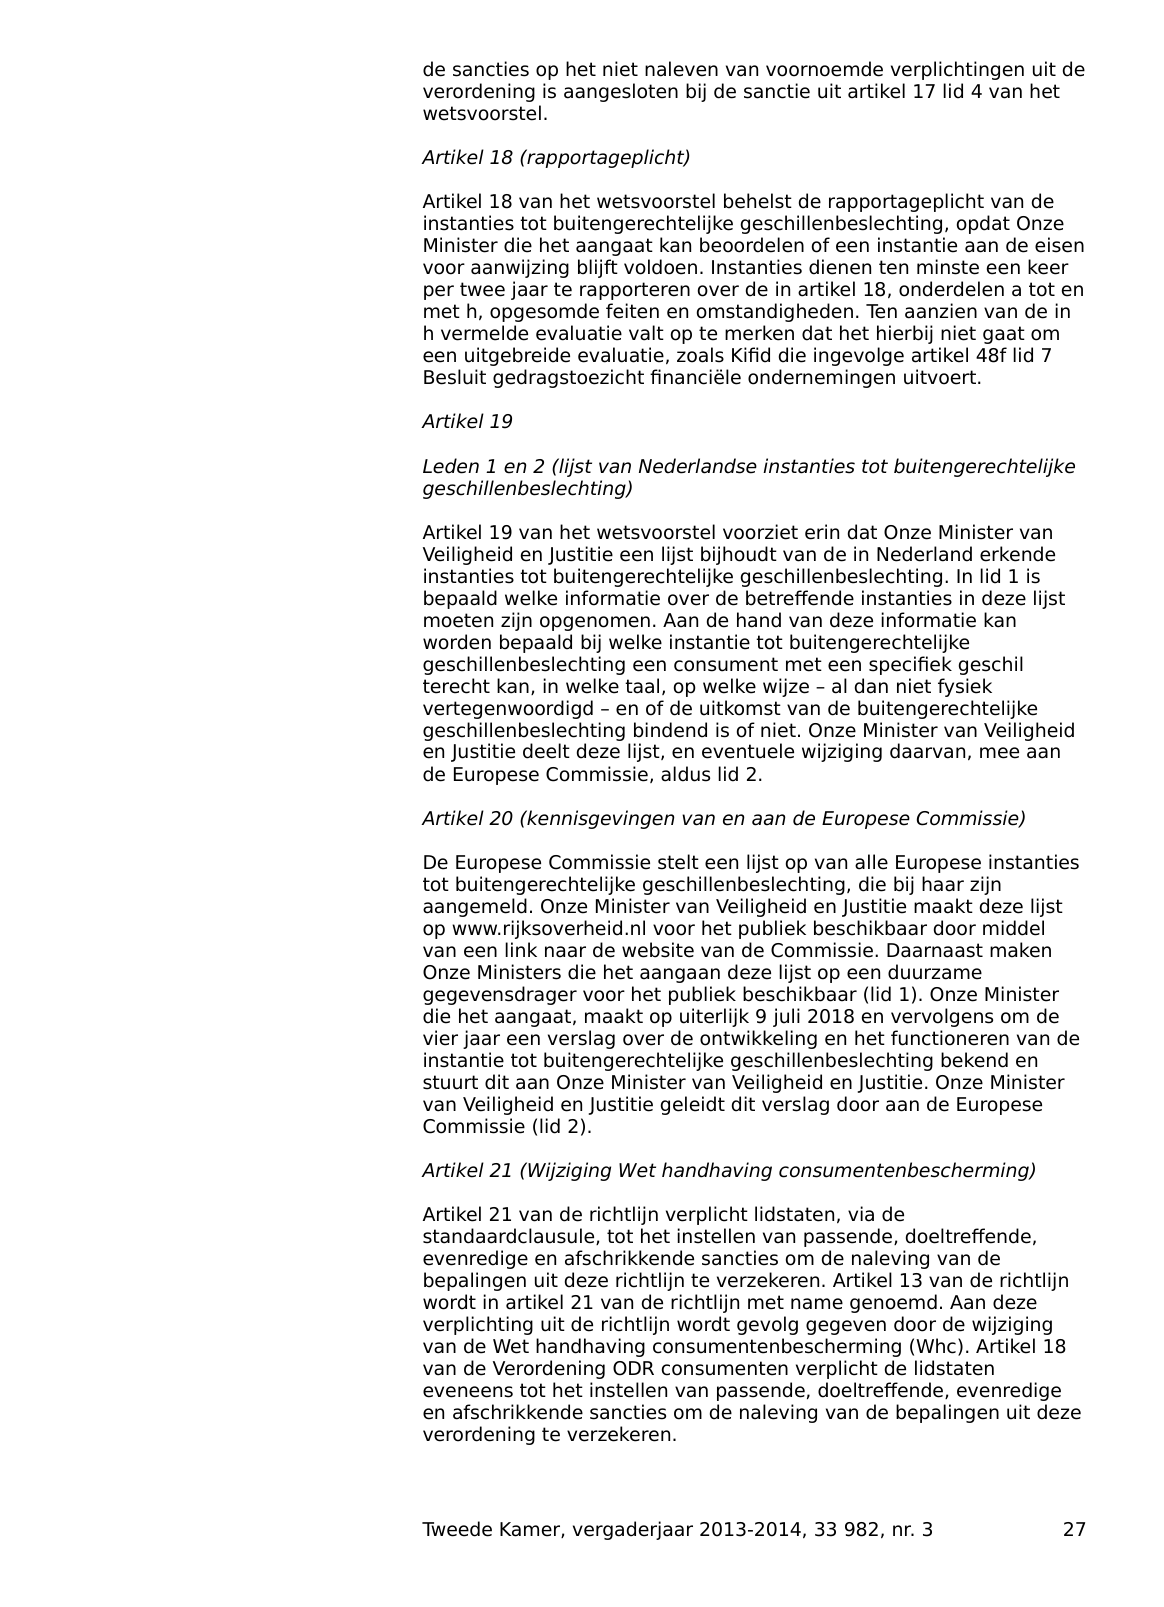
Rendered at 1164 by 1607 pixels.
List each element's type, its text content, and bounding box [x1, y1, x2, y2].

text De Europese Commissie stelt een lijst op van alle Europese instanties tot buitengerechtelijke geschillenbeslechting, die bij haar zijn aangemeld. Onze Minister van Veiligheid en Justitie maakt deze lijst op www.rijksoverheid.nl voor het publiek beschikbaar door middel van een link naar de website van de Commissie. Daarnaast maken Onze Ministers die het aangaan deze lijst op een duurzame gegevensdrager voor het publiek beschikbaar (lid 1). Onze Minister die het aangaat, maakt op uiterlijk 9 juli 2018 en vervolgens om de vier jaar een verslag over de ontwikkeling en het functioneren van de instantie tot buitengerechtelijke geschillenbeslechting bekend en stuurt dit aan Onze Minister van Veiligheid en Justitie. Onze Minister van Veiligheid en Justitie geleidt dit verslag door aan de Europese Commissie (lid 2). [422, 852, 1087, 1137]
subtitle Leden 1 en 2 (lijst van Nederlandse instanties tot buitengerechtelijke geschillenbeslechting) [422, 456, 1087, 499]
text de sancties op het niet naleven van voornoemde verplichtingen uit de verordening is aangesloten bij de sanctie uit artikel 17 lid 4 van het wetsvoorstel. [422, 59, 1087, 125]
subtitle Artikel 18 (rapportageplicht) [422, 147, 1087, 169]
subtitle Artikel 20 (kennisgevingen van en aan de Europese Commissie) [422, 808, 1087, 829]
subtitle Artikel 21 (Wijziging Wet handhaving consumentenbescherming) [422, 1160, 1087, 1182]
text Artikel 18 van het wetsvoorstel behelst de rapportageplicht van de instanties tot buitengerechtelijke geschillenbeslechting, opdat Onze Minister die het aangaat kan beoordelen of een instantie aan de eisen voor aanwijzing blijft voldoen. Instanties dienen ten minste een keer per twee jaar te rapporteren over de in artikel 18, onderdelen a tot en met h, opgesomde feiten en omstandigheden. Ten aanzien van de in h vermelde evaluatie valt op te merken dat het hierbij niet gaat om een uitgebreide evaluatie, zoals Kifid die ingevolge artikel 48f lid 7 Besluit gedragstoezicht financiële ondernemingen uitvoert. [422, 191, 1087, 389]
subtitle Artikel 19 [422, 411, 1087, 433]
text Artikel 21 van de richtlijn verplicht lidstaten, via de standaardclausule, tot het instellen van passende, doeltreffende, evenredige en afschrikkende sancties om de naleving van de bepalingen uit deze richtlijn te verzekeren. Artikel 13 van de richtlijn wordt in artikel 21 van de richtlijn met name genoemd. Aan deze verplichting uit de richtlijn wordt gevolg gegeven door de wijziging van de Wet handhaving consumentenbescherming (Whc). Artikel 18 van de Verordening ODR consumenten verplicht de lidstaten eveneens tot het instellen van passende, doeltreffende, evenredige en afschrikkende sancties om de naleving van de bepalingen uit deze verordening te verzekeren. [422, 1204, 1087, 1446]
text Artikel 19 van het wetsvoorstel voorziet erin dat Onze Minister van Veiligheid en Justitie een lijst bijhoudt van de in Nederland erkende instanties tot buitengerechtelijke geschillenbeslechting. In lid 1 is bepaald welke informatie over de betreffende instanties in deze lijst moeten zijn opgenomen. Aan de hand van deze informatie kan worden bepaald bij welke instantie tot buitengerechtelijke geschillenbeslechting een consument met een specifiek geschil terecht kan, in welke taal, op welke wijze – al dan niet fysiek vertegenwoordigd – en of de uitkomst van de buitengerechtelijke geschillenbeslechting bindend is of niet. Onze Minister van Veiligheid en Justitie deelt deze lijst, en eventuele wijziging daarvan, mee aan de Europese Commissie, aldus lid 2. [422, 522, 1087, 785]
